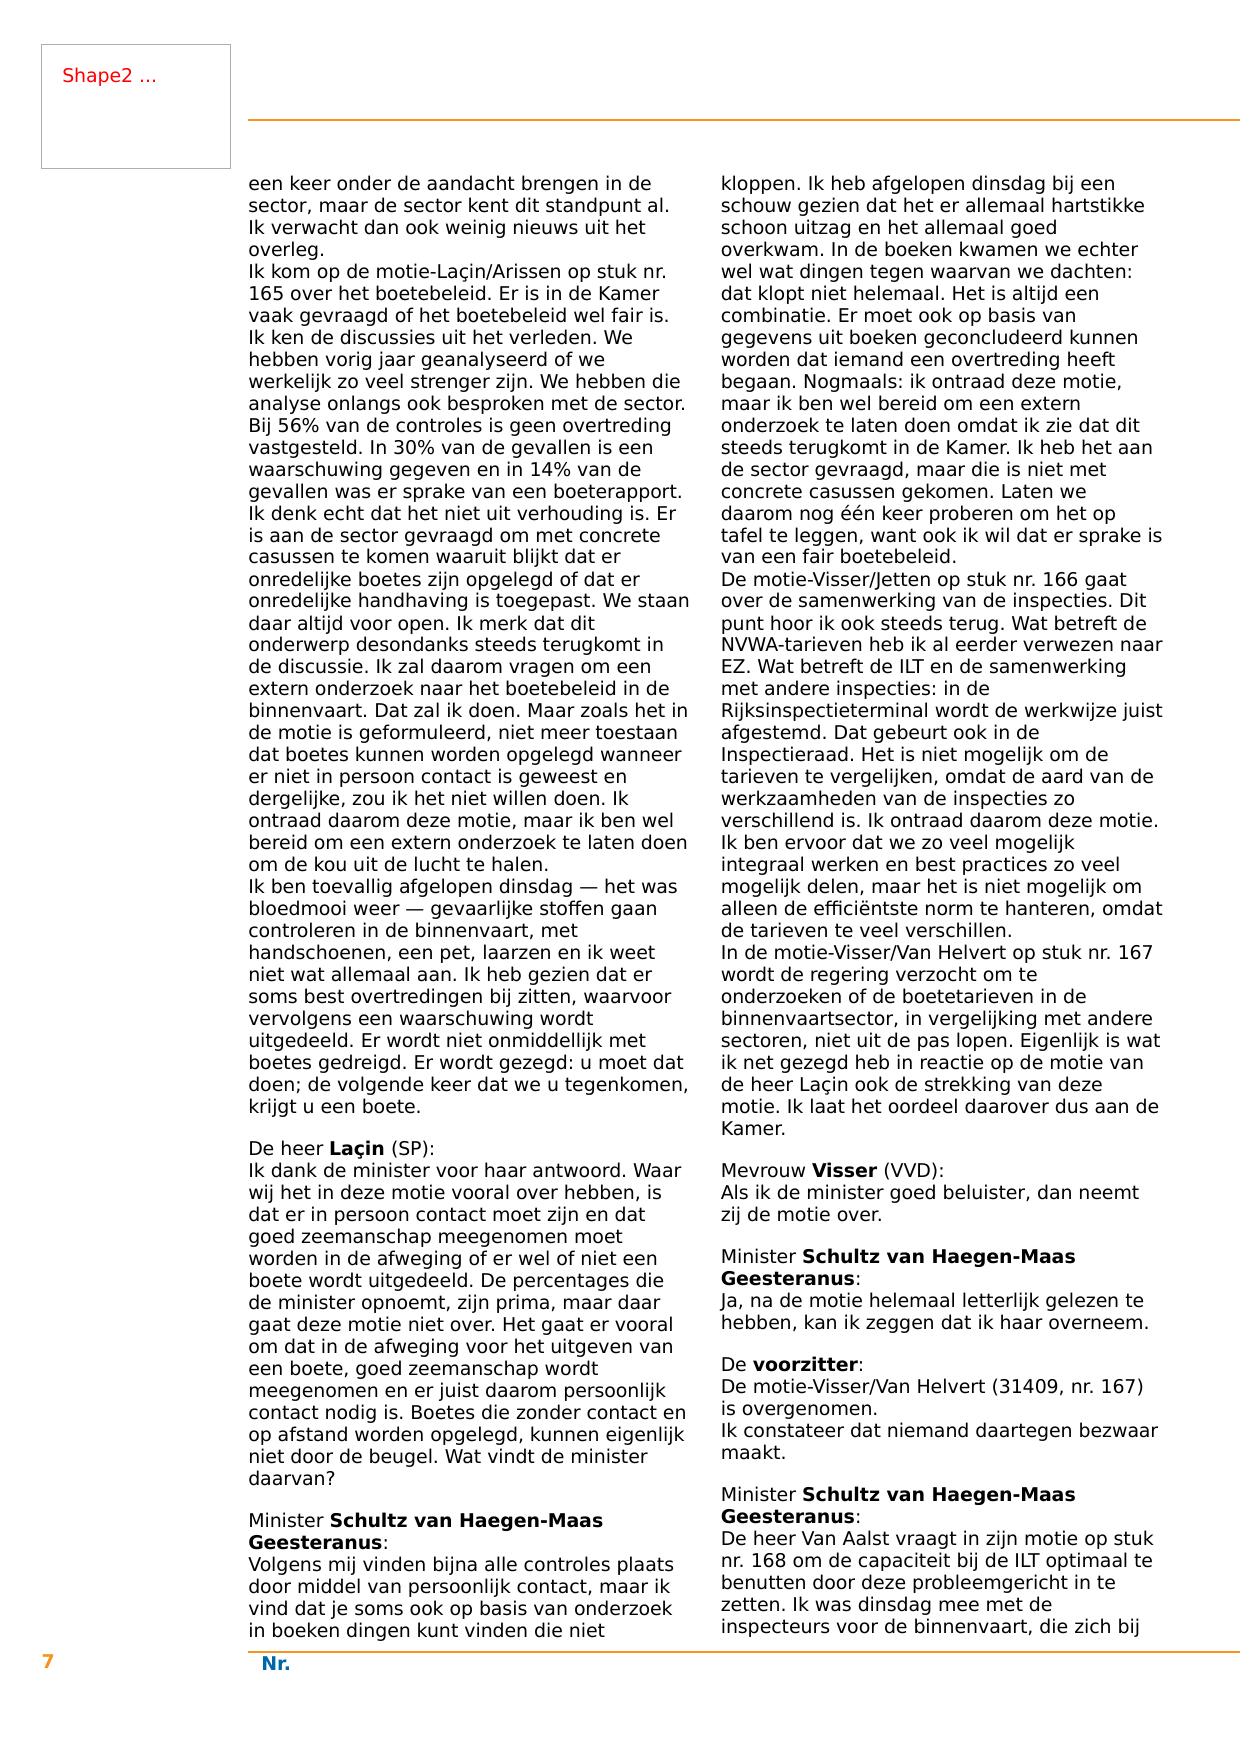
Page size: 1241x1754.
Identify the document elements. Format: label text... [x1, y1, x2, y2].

text kloppen. Ik heb afgelopen dinsdag bij een schouw gezien dat het er allemaal hartstikke schoon uitzag en het allemaal goed overkwam. In de boeken kwamen we echter wel wat dingen tegen waarvan we dachten: dat klopt niet helemaal. Het is altijd een combinatie. Er moet ook op basis van gegevens uit boeken geconcludeerd kunnen worden dat iemand een overtreding heeft begaan. Nogmaals: ik ontraad deze motie, maar ik ben wel bereid om een extern onderzoek te laten doen omdat ik zie dat dit steeds terugkomt in de Kamer. Ik heb het aan de sector gevraagd, maar die is niet met concrete casussen gekomen. Laten we daarom nog één keer proberen om het op tafel te leggen, want ook ik wil dat er sprake is van een fair boetebeleid. [721, 173, 1163, 568]
text Minister Schultz van Haegen-Maas Geesteranus: [721, 1484, 1163, 1528]
text Minister Schultz van Haegen-Maas Geesteranus: [721, 1246, 1163, 1290]
text De motie-Visser/Van Helvert (31409, nr. 167) is overgenomen. [721, 1376, 1163, 1420]
text De heer Van Aalst vraagt in zijn motie op stuk nr. 168 om de capaciteit bij de ILT optimaal te benutten door deze probleemgericht in te zetten. Ik was dinsdag mee met de inspecteurs voor de binnenvaart, die zich bij [721, 1528, 1163, 1637]
text een keer onder de aandacht brengen in de sector, maar de sector kent dit standpunt al. Ik verwacht dan ook weinig nieuws uit het overleg. [248, 173, 691, 261]
text De voorzitter: [721, 1354, 1163, 1376]
text Minister Schultz van Haegen-Maas Geesteranus: [248, 1509, 691, 1553]
text Als ik de minister goed beluister, dan neemt zij de motie over. [721, 1182, 1163, 1226]
text Mevrouw Visser (VVD): [721, 1160, 1163, 1182]
text In de motie-Visser/Van Helvert op stuk nr. 167 wordt de regering verzocht om te onderzoeken of de boetetarieven in de binnenvaartsector, in vergelijking met andere sectoren, niet uit de pas lopen. Eigenlijk is wat ik net gezegd heb in reactie op de motie van de heer Laçin ook de strekking van deze motie. Ik laat het oordeel daarover dus aan de Kamer. [721, 942, 1163, 1140]
text Ik constateer dat niemand daartegen bezwaar maakt. [721, 1420, 1163, 1464]
text Ik kom op de motie-Laçin/Arissen op stuk nr. 165 over het boetebeleid. Er is in de Kamer vaak gevraagd of het boetebeleid wel fair is. Ik ken de discussies uit het verleden. We hebben vorig jaar geanalyseerd of we werkelijk zo veel strenger zijn. We hebben die analyse onlangs ook besproken met de sector. Bij 56% van de controles is geen overtreding vastgesteld. In 30% van de gevallen is een waarschuwing gegeven en in 14% van de gevallen was er sprake van een boeterapport. Ik denk echt dat het niet uit verhouding is. Er is aan de sector gevraagd om met concrete casussen te komen waaruit blijkt dat er onredelijke boetes zijn opgelegd of dat er onredelijke handhaving is toegepast. We staan daar altijd voor open. Ik merk dat dit onderwerp desondanks steeds terugkomt in de discussie. Ik zal daarom vragen om een extern onderzoek naar het boetebeleid in de binnenvaart. Dat zal ik doen. Maar zoals het in de motie is geformuleerd, niet meer toestaan dat boetes kunnen worden opgelegd wanneer er niet in persoon contact is geweest en dergelijke, zou ik het niet willen doen. Ik ontraad daarom deze motie, maar ik ben wel bereid om een extern onderzoek te laten doen om de kou uit de lucht te halen. [248, 261, 691, 876]
text De motie-Visser/Jetten op stuk nr. 166 gaat over de samenwerking van de inspecties. Dit punt hoor ik ook steeds terug. Wat betreft de NVWA-tarieven heb ik al eerder verwezen naar EZ. Wat betreft de ILT en de samenwerking met andere inspecties: in de Rijksinspectieterminal wordt de werkwijze juist afgestemd. Dat gebeurt ook in de Inspectieraad. Het is niet mogelijk om de tarieven te vergelijken, omdat de aard van de werkzaamheden van de inspecties zo verschillend is. Ik ontraad daarom deze motie. Ik ben ervoor dat we zo veel mogelijk integraal werken en best practices zo veel mogelijk delen, maar het is niet mogelijk om alleen de efficiëntste norm te hanteren, omdat de tarieven te veel verschillen. [721, 568, 1163, 942]
text De heer Laçin (SP): [248, 1138, 691, 1160]
text Ja, na de motie helemaal letterlijk gelezen te hebben, kan ik zeggen dat ik haar overneem. [721, 1290, 1163, 1334]
text Ik ben toevallig afgelopen dinsdag — het was bloedmooi weer — gevaarlijke stoffen gaan controleren in de binnenvaart, met handschoenen, een pet, laarzen en ik weet niet wat allemaal aan. Ik heb gezien dat er soms best overtredingen bij zitten, waarvoor vervolgens een waarschuwing wordt uitgedeeld. Er wordt niet onmiddellijk met boetes gedreigd. Er wordt gezegd: u moet dat doen; de volgende keer dat we u tegenkomen, krijgt u een boete. [248, 876, 691, 1118]
text Ik dank de minister voor haar antwoord. Waar wij het in deze motie vooral over hebben, is dat er in persoon contact moet zijn en dat goed zeemanschap meegenomen moet worden in de afweging of er wel of niet een boete wordt uitgedeeld. De percentages die de minister opnoemt, zijn prima, maar daar gaat deze motie niet over. Het gaat er vooral om dat in de afweging voor het uitgeven van een boete, goed zeemanschap wordt meegenomen en er juist daarom persoonlijk contact nodig is. Boetes die zonder contact en op afstand worden opgelegd, kunnen eigenlijk niet door de beugel. Wat vindt de minister daarvan? [248, 1160, 691, 1489]
text Volgens mij vinden bijna alle controles plaats door middel van persoonlijk contact, maar ik vind dat je soms ook op basis van onderzoek in boeken dingen kunt vinden die niet [248, 1553, 691, 1641]
